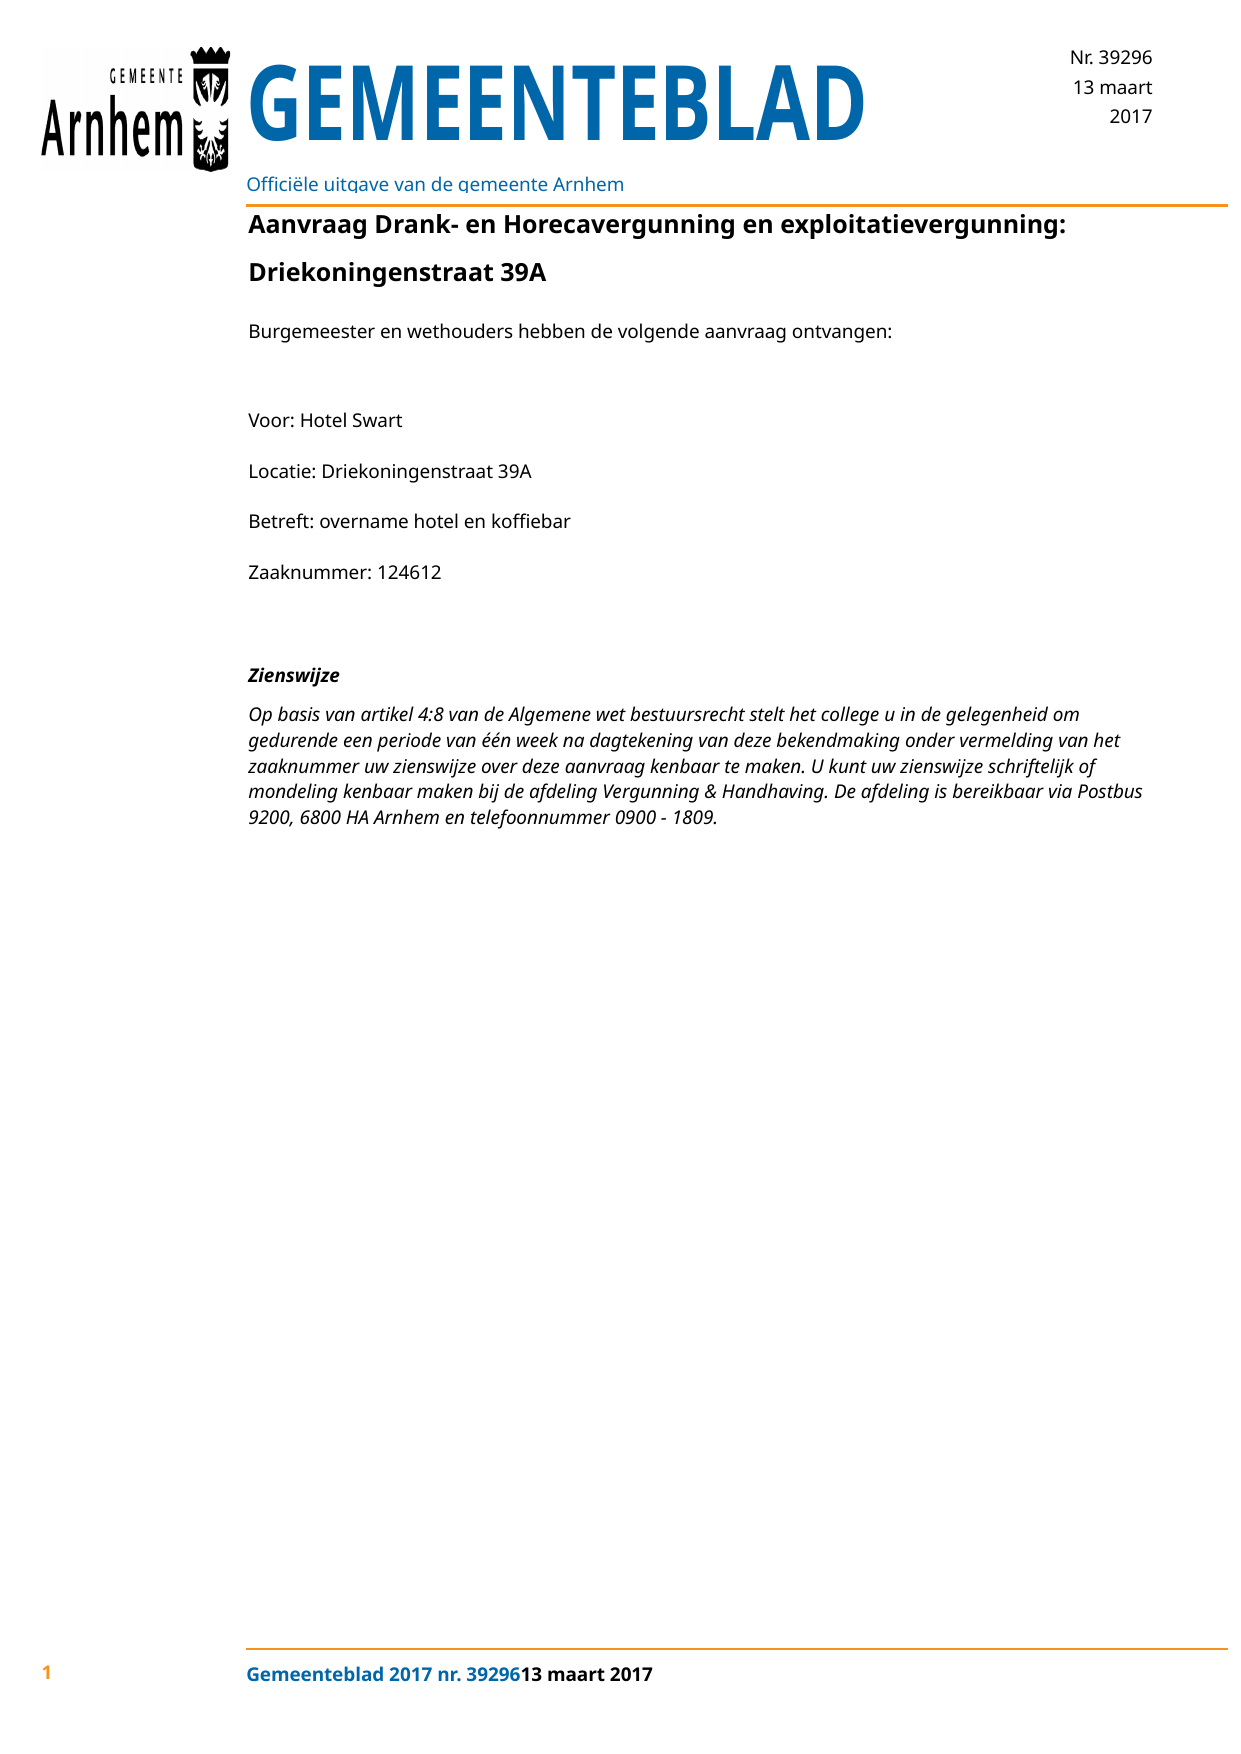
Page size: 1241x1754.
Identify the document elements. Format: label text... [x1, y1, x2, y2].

text Aanvraag Drank- en Horecavergunning en exploitatievergunning: Driekoningenstraat 39A [248, 207, 1152, 288]
text Zienswijze [248, 662, 1152, 688]
text Burgemeester en wethouders hebben de volgende aanvraag ontvangen: [248, 318, 1152, 344]
picture [41, 47, 231, 172]
text Op basis van artikel 4:8 van de Algemene wet bestuursrecht stelt het college u in de gelegenheid om gedurende een periode van één week na dagtekening van deze bekendmaking onder vermelding van het zaaknummer uw zienswijze over deze aanvraag kenbaar te maken. U kunt uw zienswijze schriftelijk of mondeling kenbaar maken bij de afdeling Vergunning & Handhaving. De afdeling is bereikbaar via Postbus 9200, 6800 HA Arnhem en telefoonnummer 0900 - 1809. [248, 701, 1152, 830]
text Zaaknummer: 124612 [248, 559, 1152, 584]
text Voor: Hotel Swart [248, 408, 1152, 433]
text Betreft: overname hotel en koffiebar [248, 508, 1152, 534]
text Locatie: Driekoningenstraat 39A [248, 458, 1152, 484]
